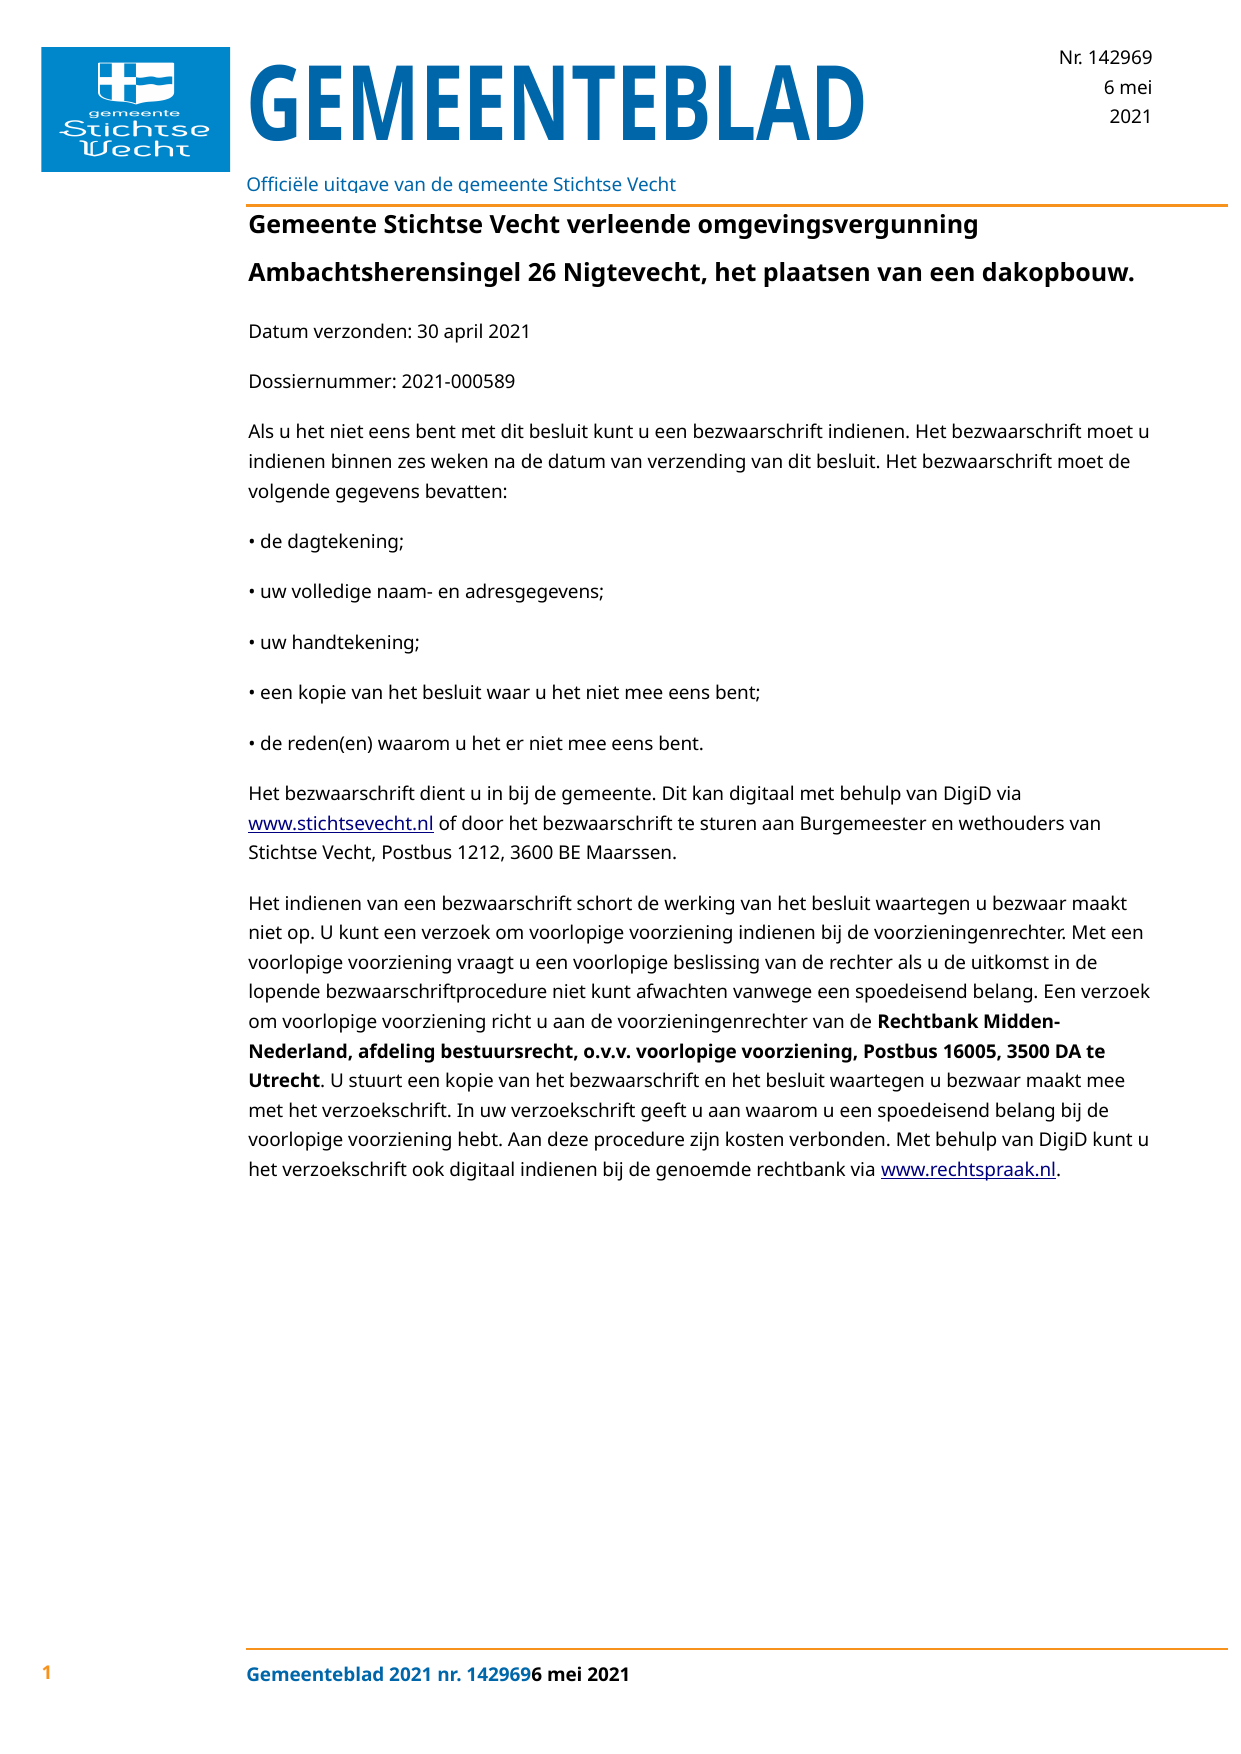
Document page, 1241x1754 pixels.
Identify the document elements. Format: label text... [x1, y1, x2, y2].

picture [99, 63, 135, 101]
text • de dagtekening; [248, 528, 1152, 554]
text Gemeente Stichtse Vecht verleende omgevingsvergunning Ambachtsherensingel 26 Nigtevecht, het plaatsen van een dakopbouw. [248, 207, 1152, 288]
text Het indienen van een bezwaarschrift schort de werking van het besluit waartegen u bezwaar maakt niet op. U kunt een verzoek om voorlopige voorziening indienen bij de voorzieningenrechter. Met een voorlopige voorziening vraagt u een voorlopige beslissing van de rechter als u de uitkomst in de lopende bezwaarschriftprocedure niet kunt afwachten vanwege een spoedeisend belang. Een verzoek om voorlopige voorziening richt u aan de voorzieningenrechter van de Rechtbank Midden-Nederland, afdeling bestuursrecht, o.v.v. voorlopige voorziening, Postbus 16005, 3500 DA te Utrecht. U stuurt een kopie van het bezwaarschrift en het besluit waartegen u bezwaar maakt mee met het verzoekschrift. In uw verzoekschrift geeft u aan waarom u een spoedeisend belang bij de voorlopige voorziening hebt. Aan deze procedure zijn kosten verbonden. Met behulp van DigiD kunt u het verzoekschrift ook digitaal indienen bij de genoemde rechtbank via www.rechtspraak.nl. [248, 890, 1152, 1182]
text • de reden(en) waarom u het er niet mee eens bent. [248, 730, 1152, 756]
text Datum verzonden: 30 april 2021 [248, 318, 1152, 344]
text • uw volledige naam- en adresgegevens; [248, 579, 1152, 604]
text Als u het niet eens bent met dit besluit kunt u een bezwaarschrift indienen. Het bezwaarschrift moet u indienen binnen zes weken na de datum van verzending van dit besluit. Het bezwaarschrift moet de volgende gegevens bevatten: [248, 419, 1152, 504]
text • een kopie van het besluit waar u het niet mee eens bent; [248, 679, 1152, 705]
picture [137, 63, 174, 103]
text Het bezwaarschrift dient u in bij de gemeente. Dit kan digitaal met behulp van DigiD via www.stichtsevecht.nl of door het bezwaarschrift te sturen aan Burgemeester en wethouders van Stichtse Vecht, Postbus 1212, 3600 BE Maarssen. [248, 780, 1152, 865]
text Dossiernummer: 2021-000589 [248, 368, 1152, 394]
text • uw handtekening; [248, 629, 1152, 655]
